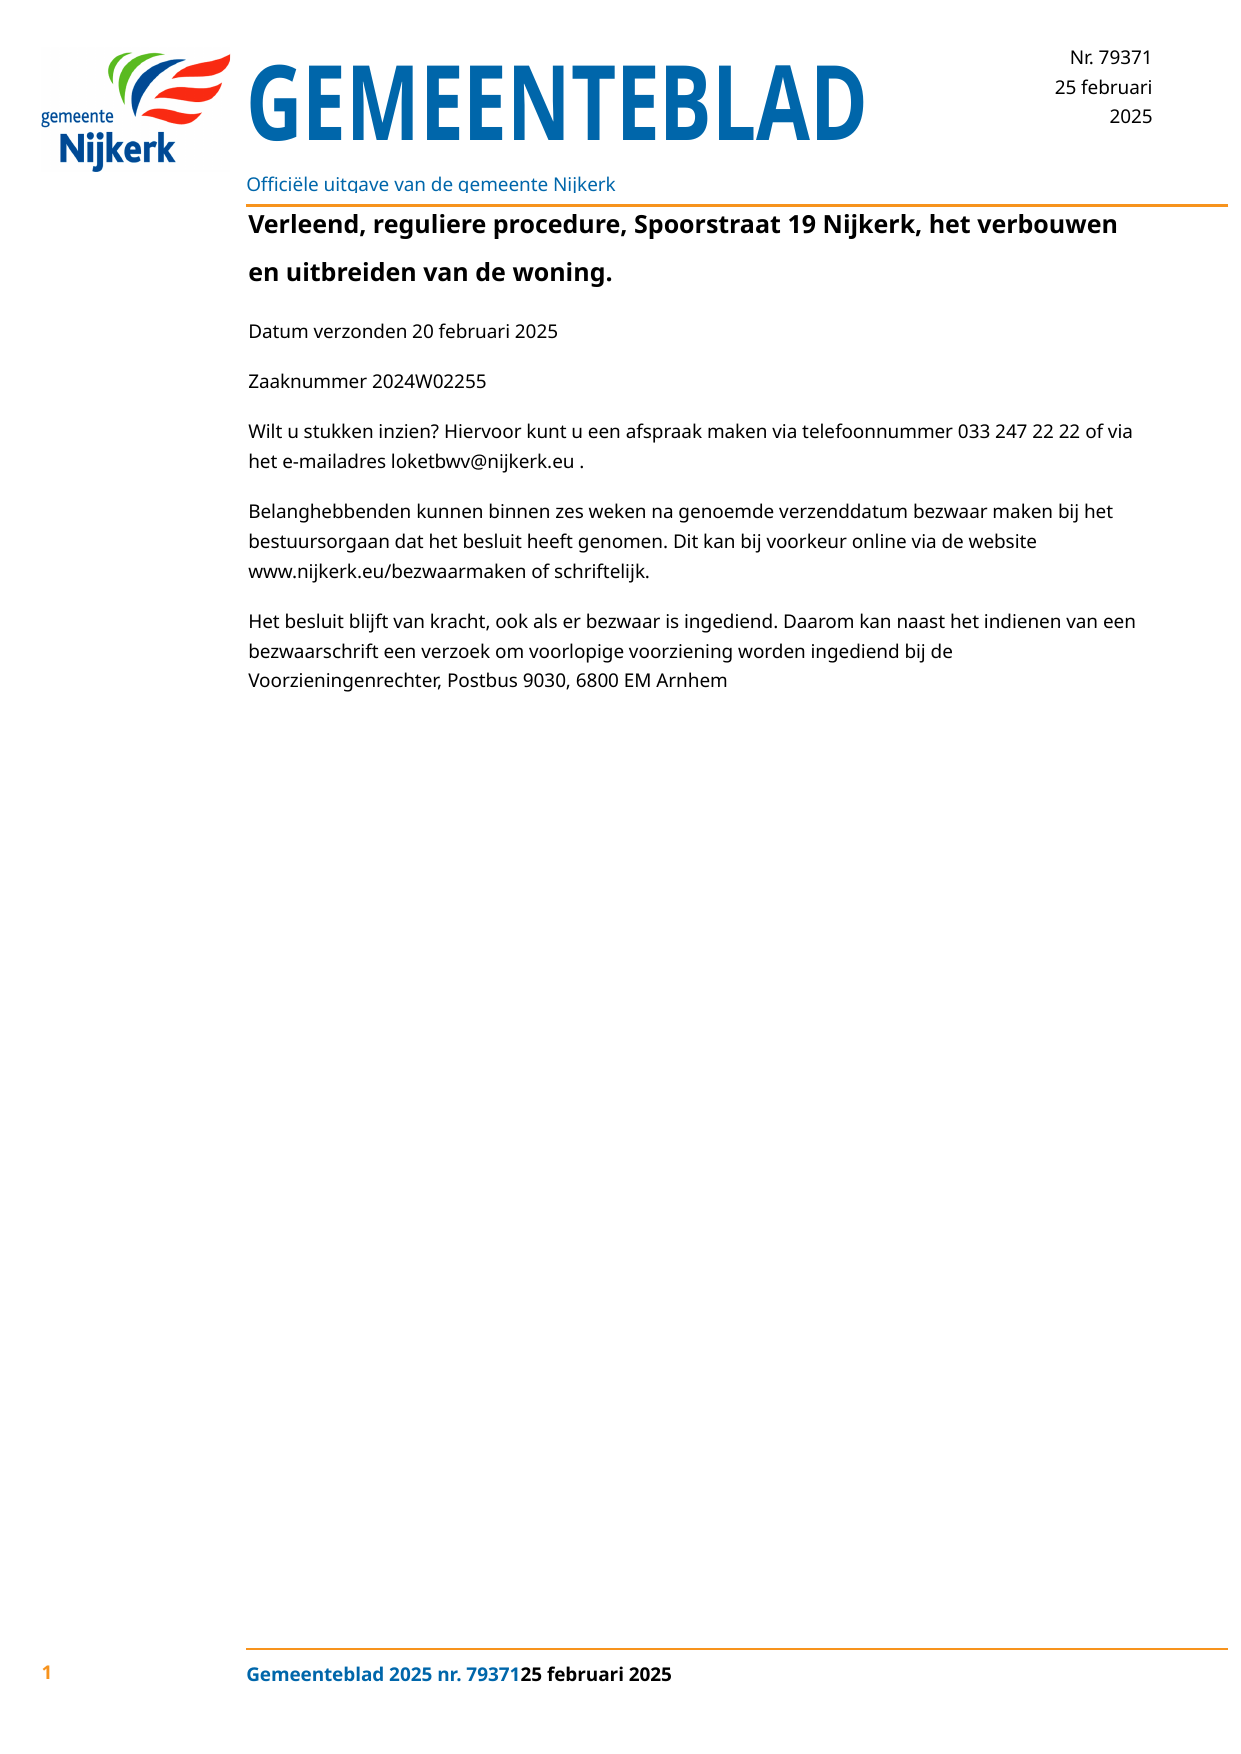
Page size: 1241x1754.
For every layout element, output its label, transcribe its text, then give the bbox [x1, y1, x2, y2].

text Wilt u stukken inzien? Hiervoor kunt u een afspraak maken via telefoonnummer 033 247 22 22 of via het e-mailadres loketbwv@nijkerk.eu . [248, 419, 1152, 474]
picture [41, 47, 231, 172]
text Verleend, reguliere procedure, Spoorstraat 19 Nijkerk, het verbouwen en uitbreiden van de woning. [248, 207, 1152, 288]
text Het besluit blijft van kracht, ook als er bezwaar is ingediend. Daarom kan naast het indienen van een bezwaarschrift een verzoek om voorlopige voorziening worden ingediend bij de Voorzieningenrechter, Postbus 9030, 6800 EM Arnhem [248, 608, 1152, 693]
text Zaaknummer 2024W02255 [248, 368, 1152, 394]
text Belanghebbenden kunnen binnen zes weken na genoemde verzenddatum bezwaar maken bij het bestuursorgaan dat het besluit heeft genomen. Dit kan bij voorkeur online via de website www.nijkerk.eu/bezwaarmaken of schriftelijk. [248, 499, 1152, 584]
text Datum verzonden 20 februari 2025 [248, 318, 1152, 344]
